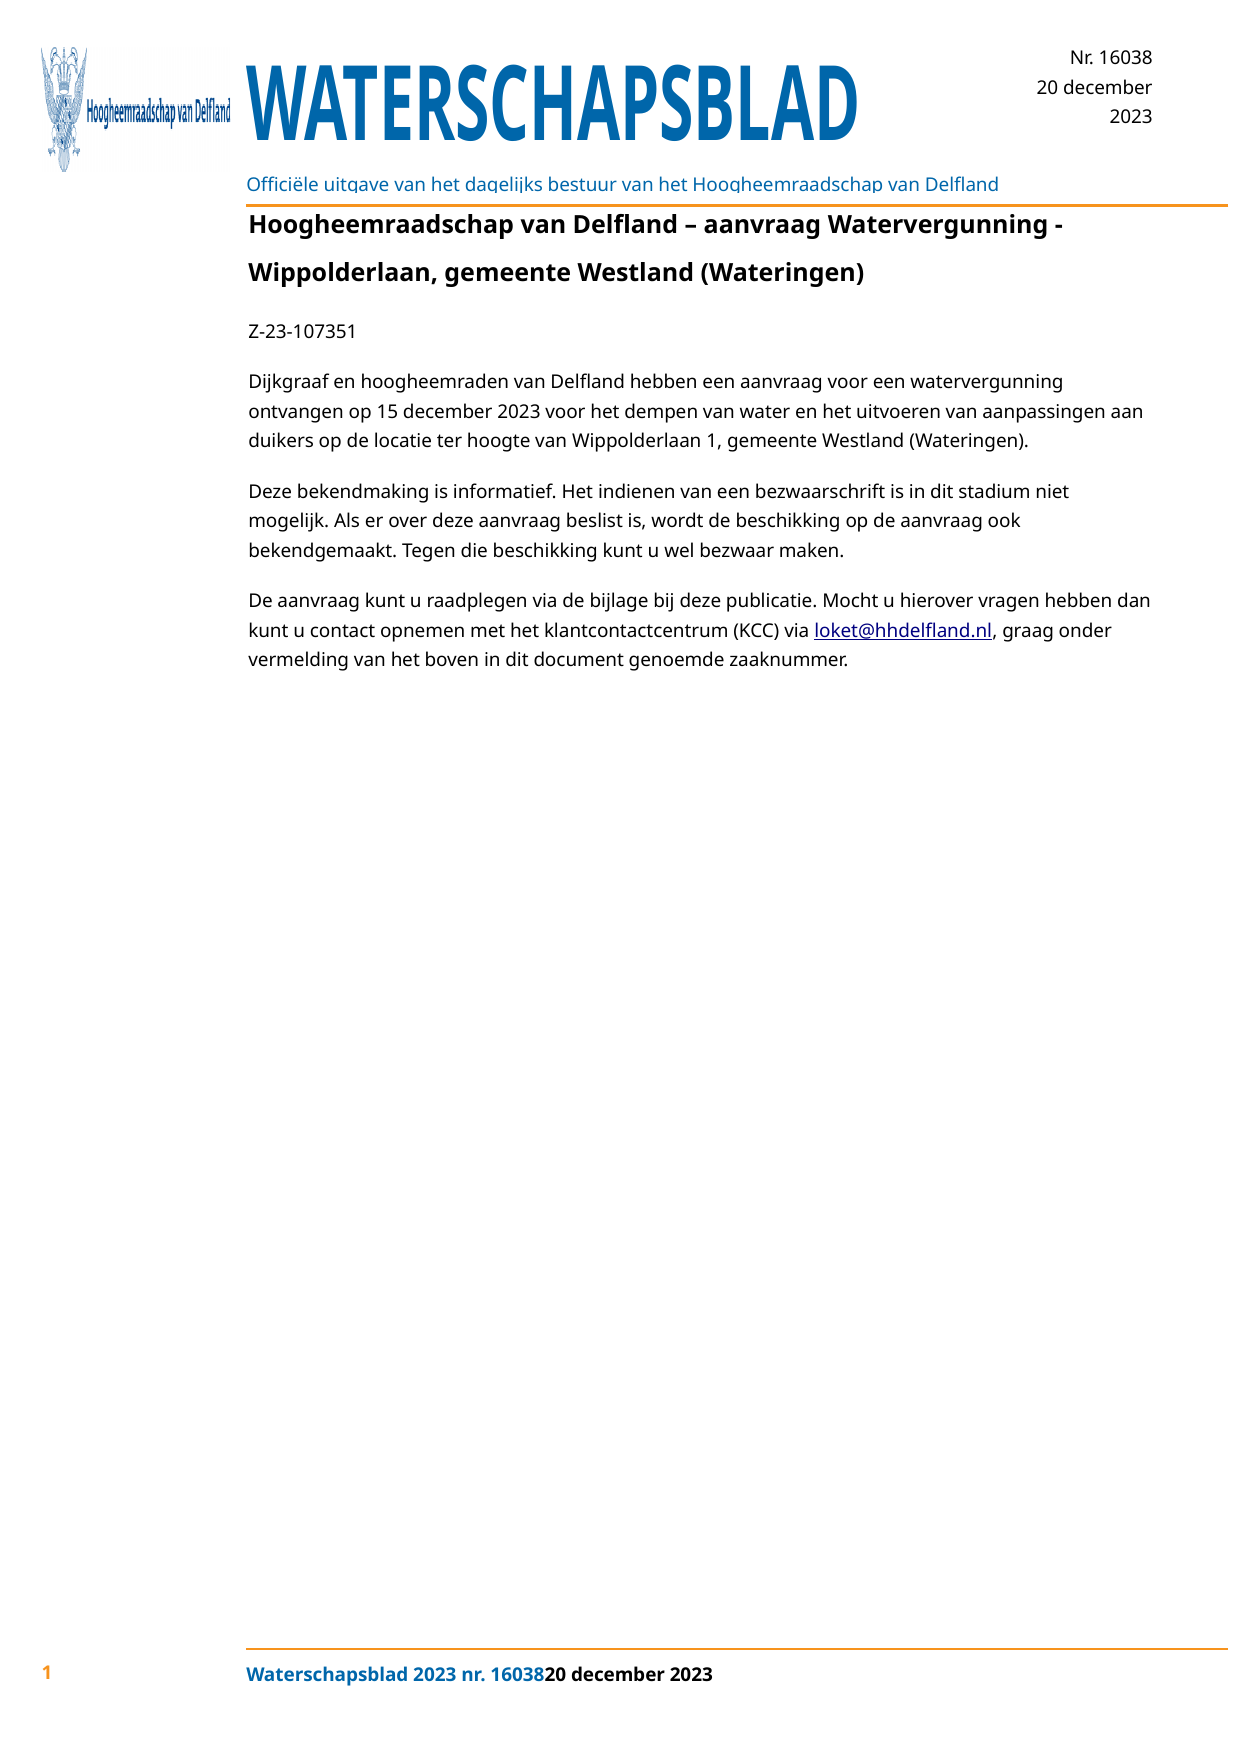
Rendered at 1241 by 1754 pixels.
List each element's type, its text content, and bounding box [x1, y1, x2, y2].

text Dijkgraaf en hoogheemraden van Delfland hebben een aanvraag voor een watervergunning ontvangen op 15 december 2023 voor het dempen van water en het uitvoeren van aanpassingen aan duikers op de locatie ter hoogte van Wippolderlaan 1, gemeente Westland (Wateringen). [248, 368, 1152, 453]
text Deze bekendmaking is informatief. Het indienen van een bezwaarschrift is in dit stadium niet mogelijk. Als er over deze aanvraag beslist is, wordt de beschikking op de aanvraag ook bekendgemaakt. Tegen die beschikking kunt u wel bezwaar maken. [248, 478, 1152, 563]
text Z-23-107351 [248, 318, 1152, 344]
text De aanvraag kunt u raadplegen via de bijlage bij deze publicatie. Mocht u hierover vragen hebben dan kunt u contact opnemen met het klantcontactcentrum (KCC) via loket@hhdelfland.nl, graag onder vermelding van het boven in dit document genoemde zaaknummer. [248, 587, 1152, 672]
text Hoogheemraadschap van Delfland – aanvraag Watervergunning - Wippolderlaan, gemeente Westland (Wateringen) [248, 207, 1152, 288]
picture [41, 47, 231, 172]
